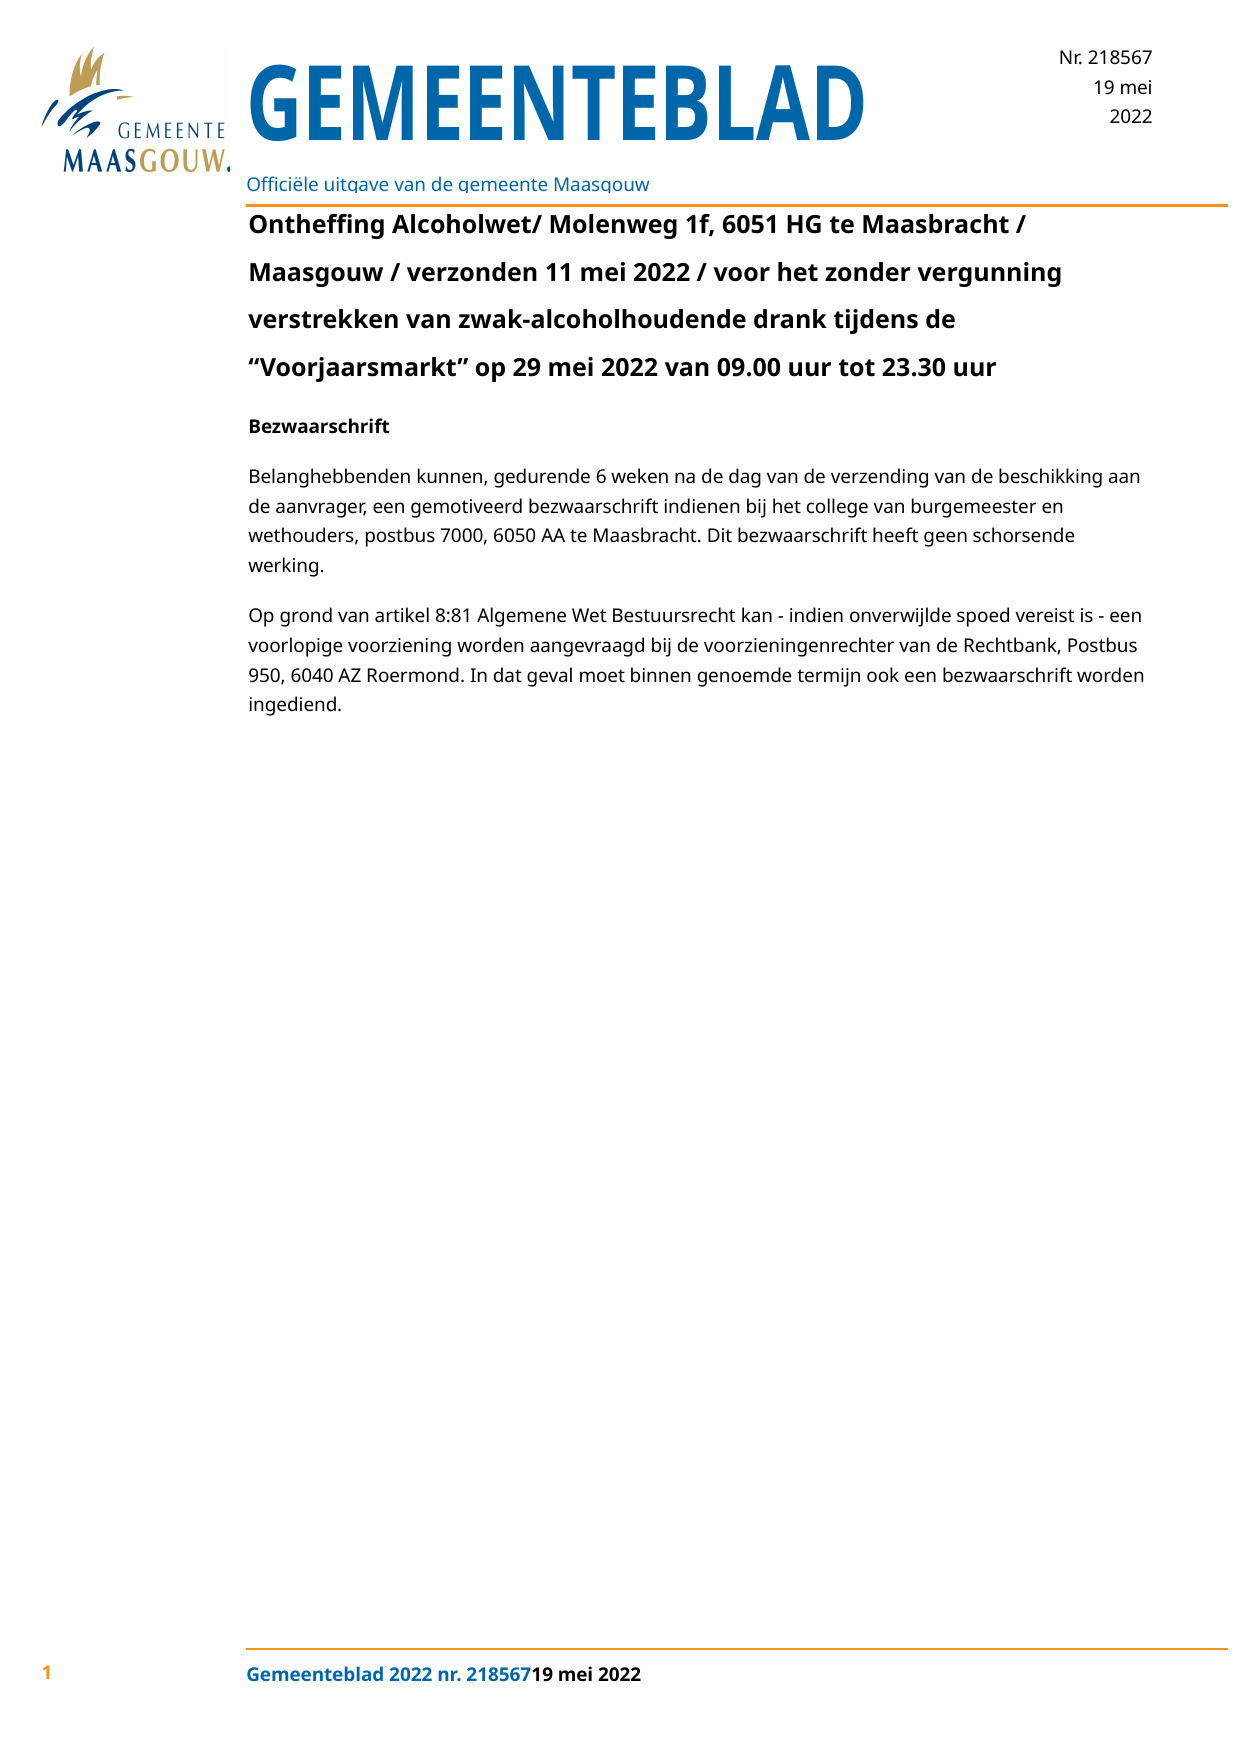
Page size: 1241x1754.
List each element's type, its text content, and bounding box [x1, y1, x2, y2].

text Op grond van artikel 8:81 Algemene Wet Bestuursrecht kan - indien onverwijlde spoed vereist is - een voorlopige voorziening worden aangevraagd bij de voorzieningenrechter van de Rechtbank, Postbus 950, 6040 AZ Roermond. In dat geval moet binnen genoemde termijn ook een bezwaarschrift worden ingediend. [248, 603, 1152, 717]
text Belanghebbenden kunnen, gedurende 6 weken na de dag van de verzending van de beschikking aan de aanvrager, een gemotiveerd bezwaarschrift indienen bij het college van burgemeester en wethouders, postbus 7000, 6050 AA te Maasbracht. Dit bezwaarschrift heeft geen schorsende werking. [248, 463, 1152, 578]
text Bezwaarschrift [248, 413, 1152, 439]
text Ontheffing Alcoholwet/ Molenweg 1f, 6051 HG te Maasbracht / Maasgouw / verzonden 11 mei 2022 / voor het zonder vergunning verstrekken van zwak-alcoholhoudende drank tijdens de “Voorjaarsmarkt” op 29 mei 2022 van 09.00 uur tot 23.30 uur [248, 207, 1152, 384]
picture [41, 47, 231, 172]
